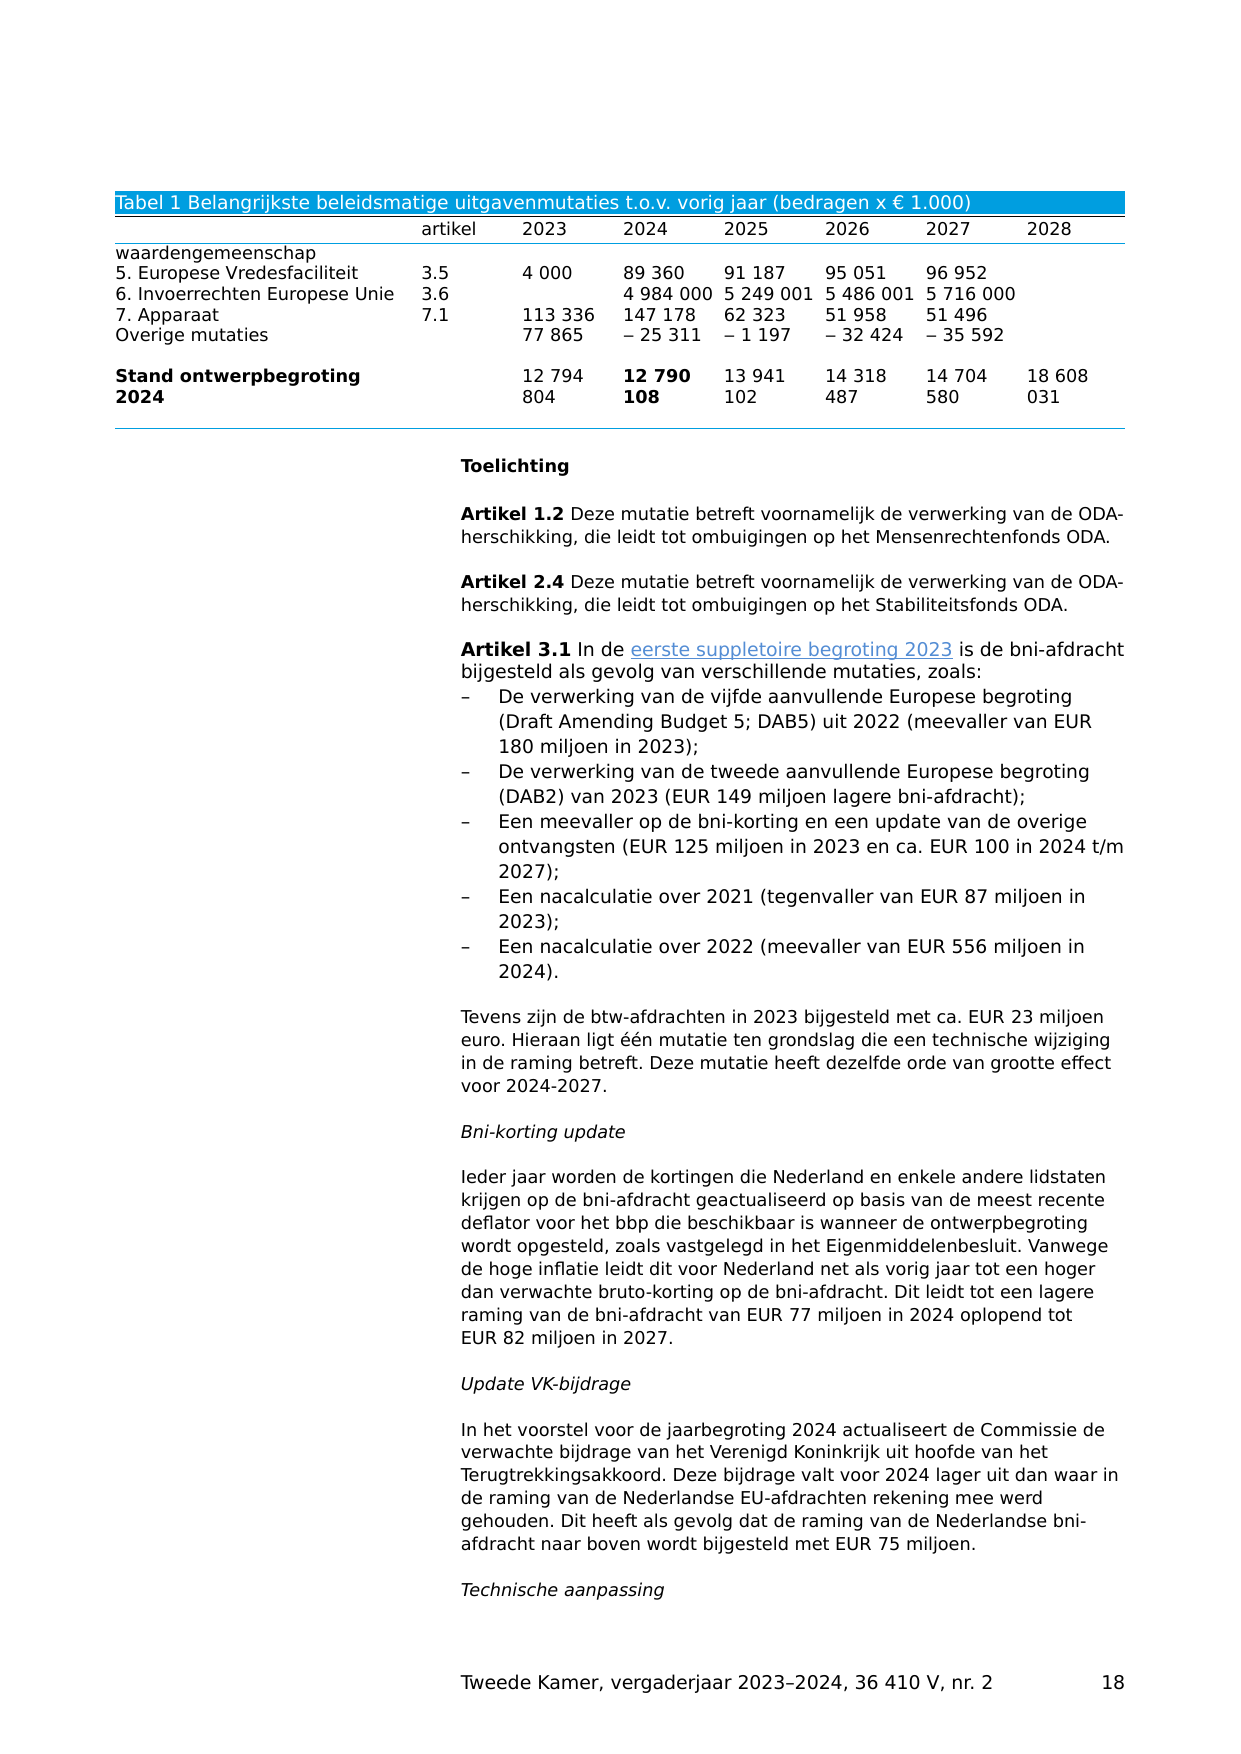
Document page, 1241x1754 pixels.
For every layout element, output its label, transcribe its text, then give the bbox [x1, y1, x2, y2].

table_cell 7.1 [418, 305, 519, 325]
table_cell [115, 408, 418, 428]
text Artikel 3.1 In de eerste suppletoire begroting 2023 is de bni-afdracht bijgesteld als gevolg van verschillende mutaties, zoals: [461, 639, 1125, 683]
table_cell 2023 [519, 217, 620, 243]
table_cell 2024 [620, 217, 721, 243]
table_cell [1024, 346, 1125, 366]
list De verwerking van de tweede aanvullende Europese begroting (DAB2) van 2023 (EUR 149 miljoen lagere bni-afdracht); [461, 758, 1125, 808]
table_cell 62 323 [721, 305, 822, 325]
table_cell 3.5 [418, 263, 519, 284]
text Artikel 1.2 Deze mutatie betreft voornamelijk de verwerking van de ODA-herschikking, die leidt tot ombuigingen op het Mensenrechtenfonds ODA. [461, 479, 1125, 548]
table_cell ‒ 25 311 [620, 325, 721, 346]
table_cell Stand ontwerpbegroting 2024 [115, 366, 418, 408]
table_cell 14 704 580 [923, 366, 1024, 408]
table_cell [822, 408, 923, 428]
text Update VK-bijdrage [461, 1372, 1125, 1395]
table_cell ‒ 35 592 [923, 325, 1024, 346]
table_cell 2028 [1024, 217, 1125, 243]
table_cell [721, 244, 822, 263]
table_cell 12 794 804 [519, 366, 620, 408]
text Tevens zijn de btw-afdrachten in 2023 bijgesteld met ca. EUR 23 miljoen euro. Hieraan ligt één mutatie ten grondslag die een technische wijziging in de raming betreft. Deze mutatie heeft dezelfde orde van grootte effect voor 2024-2027. [461, 1005, 1125, 1097]
table_cell [1024, 244, 1125, 263]
table_cell 89 360 [620, 263, 721, 284]
table_cell 5 716 000 [923, 284, 1024, 304]
table_cell 96 952 [923, 263, 1024, 284]
text In het voorstel voor de jaarbegroting 2024 actualiseert de Commissie de verwachte bijdrage van het Verenigd Koninkrijk uit hoofde van het Terugtrekkingsakkoord. Deze bijdrage valt voor 2024 lager uit dan waar in de raming van de Nederlandse EU-afdrachten rekening mee werd gehouden. Dit heeft als gevolg dat de raming van de Nederlandse bni-afdracht naar boven wordt bijgesteld met EUR 75 miljoen. [461, 1418, 1125, 1555]
table_cell 13 941 102 [721, 366, 822, 408]
table_cell 5 249 001 [721, 284, 822, 304]
table_cell 77 865 [519, 325, 620, 346]
list Een nacalculatie over 2021 (tegenvaller van EUR 87 miljoen in 2023); [461, 883, 1125, 933]
text Technische aanpassing [461, 1578, 1125, 1601]
table_cell [620, 244, 721, 263]
table_cell [822, 346, 923, 366]
table_cell [822, 244, 923, 263]
table_cell 2026 [822, 217, 923, 243]
table_cell Overige mutaties [115, 325, 418, 346]
table_cell [418, 244, 519, 263]
table_cell [923, 244, 1024, 263]
list Een nacalculatie over 2022 (meevaller van EUR 556 miljoen in 2024). [461, 933, 1125, 983]
text Ieder jaar worden de kortingen die Nederland en enkele andere lidstaten krijgen op de bni-afdracht geactualiseerd op basis van de meest recente deflator voor het bbp die beschikbaar is wanneer de ontwerpbegroting wordt opgesteld, zoals vastgelegd in het Eigenmiddelenbesluit. Vanwege de hoge inflatie leidt dit voor Nederland net als vorig jaar tot een hoger dan verwachte bruto-korting op de bni-afdracht. Dit leidt tot een lagere raming van de bni-afdracht van EUR 77 miljoen in 2024 oplopend tot EUR 82 miljoen in 2027. [461, 1166, 1125, 1349]
table_cell [519, 244, 620, 263]
table_cell 4 984 000 [620, 284, 721, 304]
table_cell [1024, 305, 1125, 325]
table_cell [923, 408, 1024, 428]
list De verwerking van de vijfde aanvullende Europese begroting (Draft Amending Budget 5; DAB5) uit 2022 (meevaller van EUR 180 miljoen in 2023); [461, 683, 1125, 758]
table_cell [519, 408, 620, 428]
table_cell 4 000 [519, 263, 620, 284]
table_cell [721, 346, 822, 366]
table_cell [1024, 325, 1125, 346]
text Toelichting [461, 454, 1125, 477]
table_cell [1024, 408, 1125, 428]
table_cell 14 318 487 [822, 366, 923, 408]
table_cell [620, 408, 721, 428]
table_cell ‒ 1 197 [721, 325, 822, 346]
table_cell 12 790 108 [620, 366, 721, 408]
table_cell 2027 [923, 217, 1024, 243]
list Een meevaller op de bni-korting en een update van de overige ontvangsten (EUR 125 miljoen in 2023 en ca. EUR 100 in 2024 t/m 2027); [461, 808, 1125, 883]
table_cell 113 336 [519, 305, 620, 325]
table_cell 3.6 [418, 284, 519, 304]
table_cell [418, 325, 519, 346]
text Artikel 2.4 Deze mutatie betreft voornamelijk de verwerking van de ODA-herschikking, die leidt tot ombuigingen op het Stabiliteitsfonds ODA. [461, 571, 1125, 616]
table_cell [115, 346, 418, 366]
table_cell [1024, 284, 1125, 304]
table_cell ‒ 32 424 [822, 325, 923, 346]
text Bni-korting update [461, 1120, 1125, 1143]
table_cell 51 496 [923, 305, 1024, 325]
table_cell 2025 [721, 217, 822, 243]
table_cell 7. Apparaat [115, 305, 418, 325]
table_cell 18 608 031 [1024, 366, 1125, 408]
table_cell 5. Europese Vredesfaciliteit [115, 263, 418, 284]
table_cell [519, 346, 620, 366]
table_cell 51 958 [822, 305, 923, 325]
table_cell 5 486 001 [822, 284, 923, 304]
table_cell [418, 366, 519, 408]
table_cell 6. Invoerrechten Europese Unie [115, 284, 418, 304]
table_cell waardengemeenschap [115, 244, 418, 263]
table_cell [923, 346, 1024, 366]
table_cell [620, 346, 721, 366]
table_cell [519, 284, 620, 304]
table_cell 147 178 [620, 305, 721, 325]
table_cell [418, 408, 519, 428]
table_cell [721, 408, 822, 428]
table_cell 91 187 [721, 263, 822, 284]
table_cell artikel [418, 217, 519, 243]
table_cell [1024, 263, 1125, 284]
table_cell [418, 346, 519, 366]
table_cell [115, 217, 418, 243]
table_cell 95 051 [822, 263, 923, 284]
